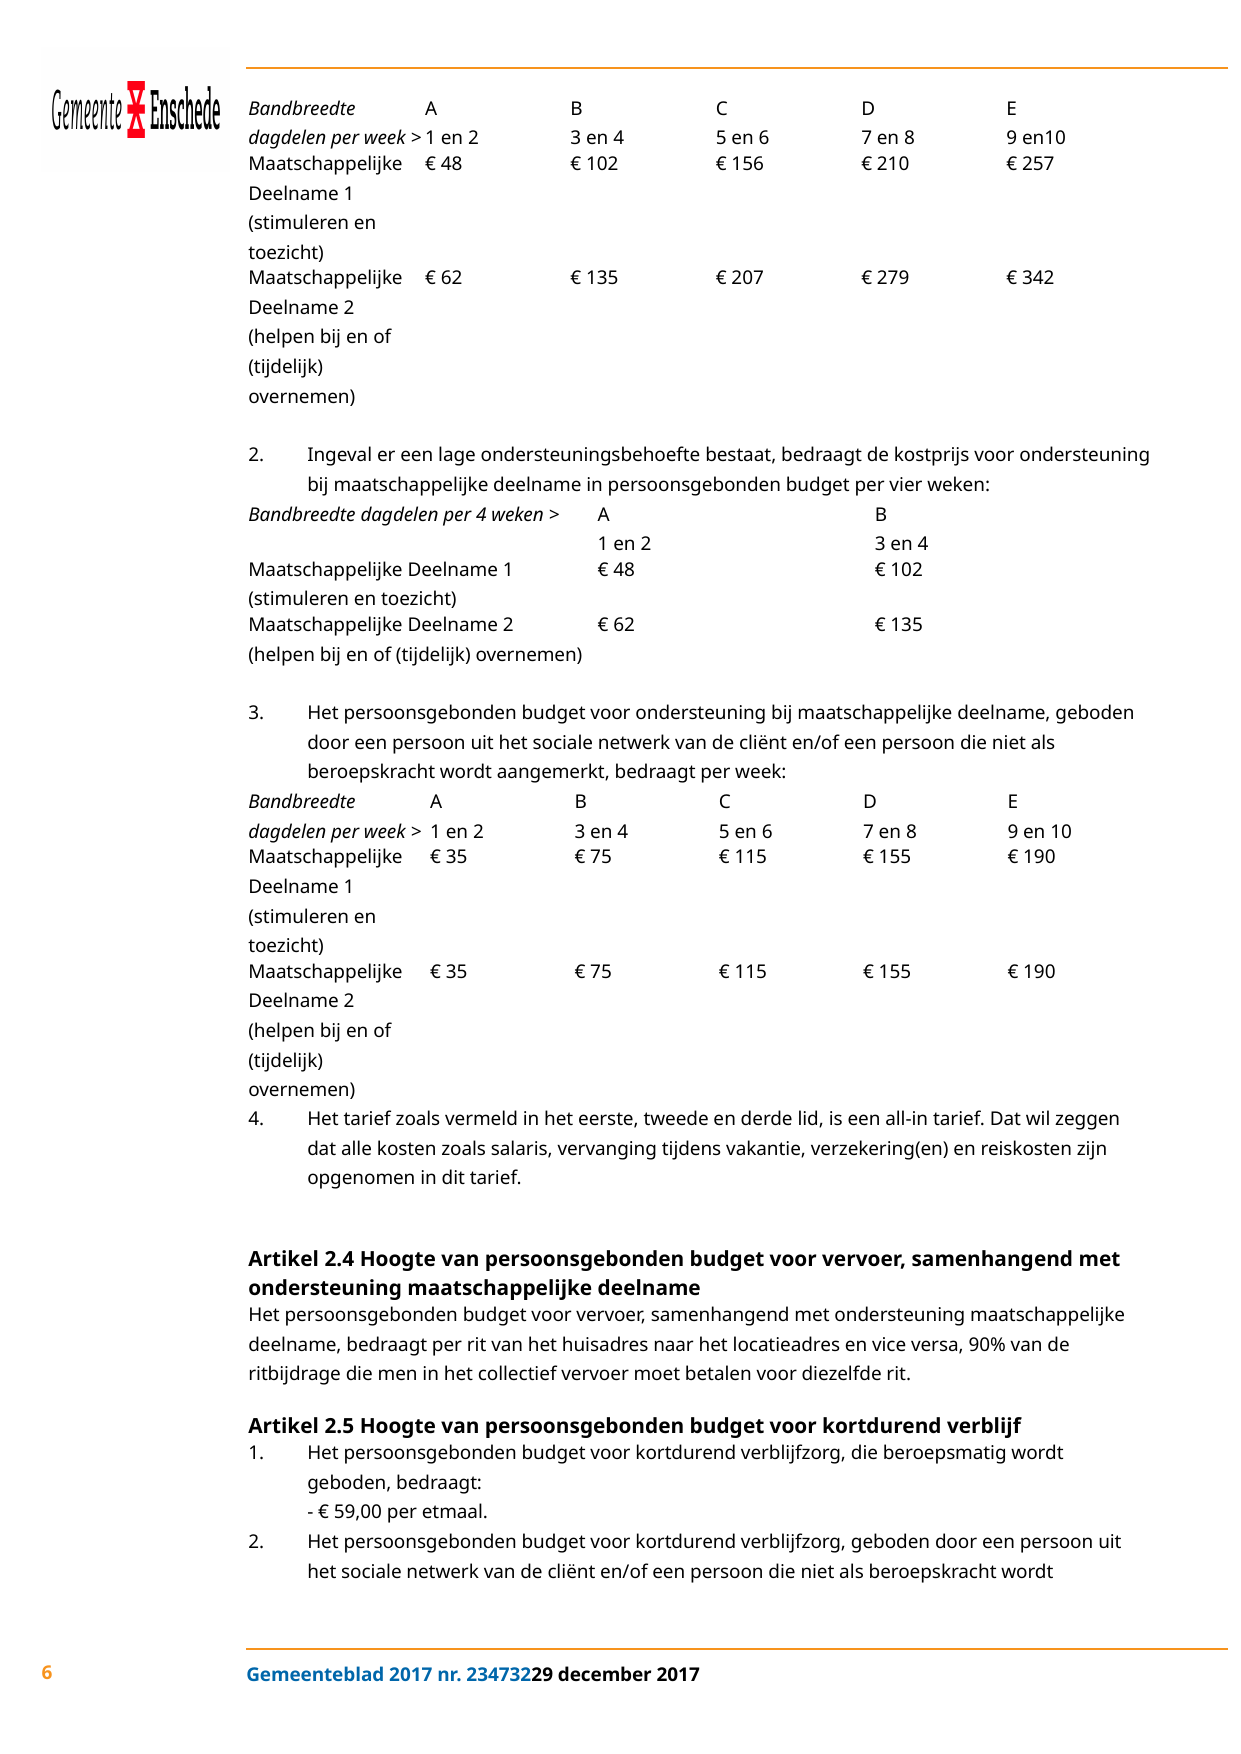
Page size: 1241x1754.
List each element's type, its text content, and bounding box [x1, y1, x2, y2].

table_header B 3 en 4 [574, 788, 719, 844]
table_cell € 102 [875, 556, 1152, 611]
table_cell Maatschappelijke Deelname 1 (stimuleren en toezicht) [248, 556, 597, 611]
table_cell € 75 [574, 844, 719, 958]
table_cell € 342 [1006, 265, 1152, 409]
table_header E 9 en10 [1006, 95, 1152, 150]
table_cell € 135 [570, 265, 716, 409]
table_cell Maatschappelijke Deelname 2 (helpen bij en of (tijdelijk) overnemen) [248, 265, 425, 409]
table_cell € 48 [598, 556, 874, 611]
list Ingeval er een lage ondersteuningsbehoefte bestaat, bedraagt de kostprijs voor ondersteuning bij maatschappelijke deelname in persoonsgebonden budget per vier weken: [248, 441, 1152, 497]
table_cell € 135 [875, 611, 1152, 667]
picture [41, 47, 231, 172]
table_cell € 102 [570, 150, 716, 264]
table_cell € 156 [716, 150, 861, 264]
text Artikel 2.5 Hoogte van persoonsgebonden budget voor kortdurend verblijf [248, 1411, 1152, 1439]
table_cell € 62 [598, 611, 874, 667]
table_cell € 190 [1007, 958, 1152, 1102]
table_header E 9 en 10 [1007, 788, 1152, 844]
table_cell € 35 [430, 844, 574, 958]
text Artikel 2.4 Hoogte van persoonsgebonden budget voor vervoer, samenhangend met ondersteuning maatschappelijke deelname [248, 1244, 1152, 1301]
table_header Bandbreedte dagdelen per week > [248, 788, 430, 844]
table_cell Maatschappelijke Deelname 2 (helpen bij en of (tijdelijk) overnemen) [248, 611, 597, 667]
table_header B 3 en 4 [875, 501, 1152, 556]
table_header B 3 en 4 [570, 95, 716, 150]
table_cell € 115 [719, 958, 863, 1102]
table_cell € 75 [574, 958, 719, 1102]
table_cell Maatschappelijke Deelname 1 (stimuleren en toezicht) [248, 150, 425, 264]
table_cell € 210 [861, 150, 1006, 264]
list Het persoonsgebonden budget voor kortdurend verblijfzorg, die beroepsmatig wordt geboden, bedraagt: [248, 1439, 1152, 1495]
table_cell € 155 [863, 958, 1007, 1102]
list - € 59,00 per etmaal. [248, 1499, 1152, 1524]
table_cell € 35 [430, 958, 574, 1102]
table_cell € 62 [425, 265, 570, 409]
table_cell € 257 [1006, 150, 1152, 264]
table_cell € 190 [1007, 844, 1152, 958]
table_cell € 207 [716, 265, 861, 409]
table_cell € 279 [861, 265, 1006, 409]
list Het tarief zoals vermeld in het eerste, tweede en derde lid, is een all-in tarief. Dat wil zeggen dat alle kosten zoals salaris, vervanging tijdens vakantie, verzekering(en) en reiskosten zijn opgenomen in dit tarief. [248, 1105, 1152, 1190]
table_header A 1 en 2 [598, 501, 874, 556]
table_cell € 115 [719, 844, 863, 958]
table_header D 7 en 8 [861, 95, 1006, 150]
table_header C 5 en 6 [716, 95, 861, 150]
table_cell Maatschappelijke Deelname 2 (helpen bij en of (tijdelijk) overnemen) [248, 958, 430, 1102]
table_header Bandbreedte dagdelen per week > [248, 95, 425, 150]
table_header C 5 en 6 [719, 788, 863, 844]
table_header Bandbreedte dagdelen per 4 weken > [248, 501, 597, 556]
list Het persoonsgebonden budget voor kortdurend verblijfzorg, geboden door een persoon uit het sociale netwerk van de cliënt en/of een persoon die niet als beroepskracht wordt [248, 1528, 1152, 1583]
table_cell € 48 [425, 150, 570, 264]
table_header A 1 en 2 [425, 95, 570, 150]
table_header A 1 en 2 [430, 788, 574, 844]
list Het persoonsgebonden budget voor ondersteuning bij maatschappelijke deelname, geboden door een persoon uit het sociale netwerk van de cliënt en/of een persoon die niet als beroepskracht wordt aangemerkt, bedraagt per week: [248, 699, 1152, 784]
table_cell € 155 [863, 844, 1007, 958]
table_cell Maatschappelijke Deelname 1 (stimuleren en toezicht) [248, 844, 430, 958]
text Het persoonsgebonden budget voor vervoer, samenhangend met ondersteuning maatschappelijke deelname, bedraagt per rit van het huisadres naar het locatieadres en vice versa, 90% van de ritbijdrage die men in het collectief vervoer moet betalen voor diezelfde rit. [248, 1301, 1152, 1386]
table_header D 7 en 8 [863, 788, 1007, 844]
